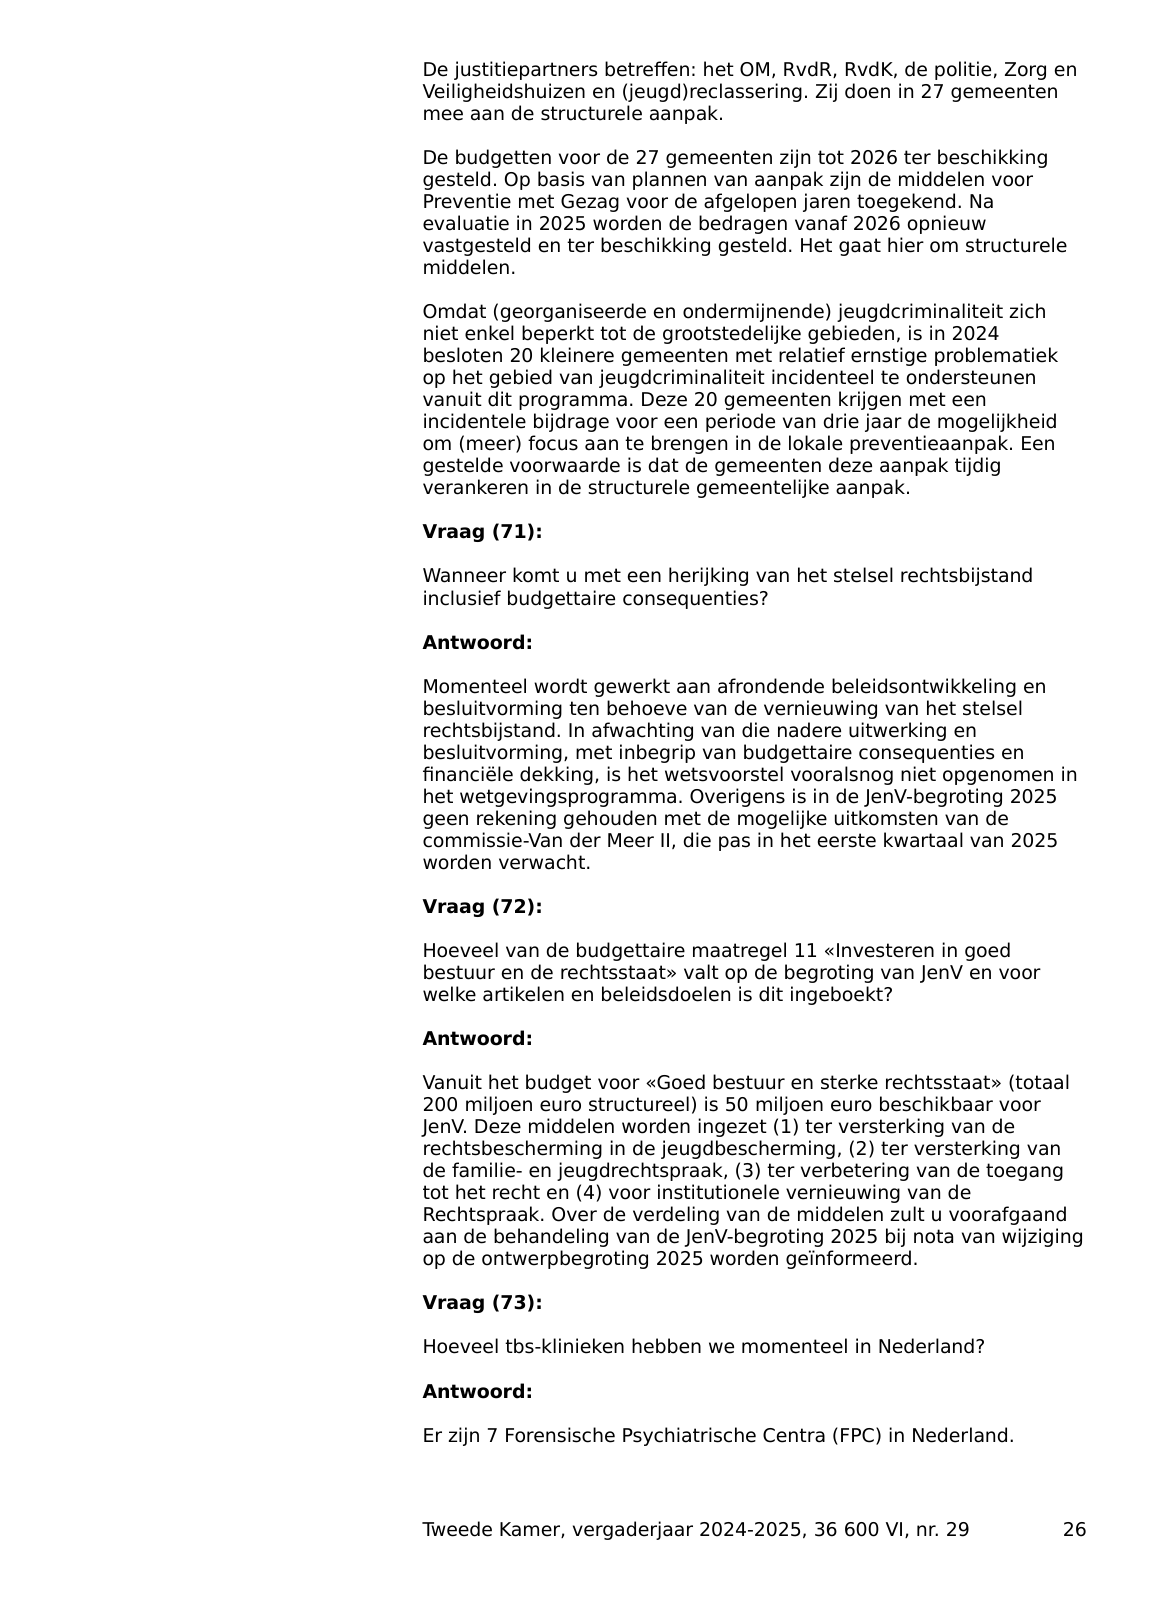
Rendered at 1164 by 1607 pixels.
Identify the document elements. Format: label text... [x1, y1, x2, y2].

subtitle Antwoord: [422, 1028, 1087, 1050]
subtitle Vraag (73): [422, 1292, 1087, 1314]
text De justitiepartners betreffen: het OM, RvdR, RvdK, de politie, Zorg en Veiligheidshuizen en (jeugd)reclassering. Zij doen in 27 gemeenten mee aan de structurele aanpak. [422, 59, 1087, 125]
text Momenteel wordt gewerkt aan afrondende beleidsontwikkeling en besluitvorming ten behoeve van de vernieuwing van het stelsel rechtsbijstand. In afwachting van die nadere uitwerking en besluitvorming, met inbegrip van budgettaire consequenties en financiële dekking, is het wetsvoorstel vooralsnog niet opgenomen in het wetgevingsprogramma. Overigens is in de JenV-begroting 2025 geen rekening gehouden met de mogelijke uitkomsten van de commissie-Van der Meer II, die pas in het eerste kwartaal van 2025 worden verwacht. [422, 676, 1087, 873]
text Hoeveel tbs-klinieken hebben we momenteel in Nederland? [422, 1336, 1087, 1358]
subtitle Antwoord: [422, 632, 1087, 653]
text Er zijn 7 Forensische Psychiatrische Centra (FPC) in Nederland. [422, 1425, 1087, 1447]
text Omdat (georganiseerde en ondermijnende) jeugdcriminaliteit zich niet enkel beperkt tot de grootstedelijke gebieden, is in 2024 besloten 20 kleinere gemeenten met relatief ernstige problematiek op het gebied van jeugdcriminaliteit incidenteel te ondersteunen vanuit dit programma. Deze 20 gemeenten krijgen met een incidentele bijdrage voor een periode van drie jaar de mogelijkheid om (meer) focus aan te brengen in de lokale preventieaanpak. Een gestelde voorwaarde is dat de gemeenten deze aanpak tijdig verankeren in de structurele gemeentelijke aanpak. [422, 301, 1087, 499]
text Wanneer komt u met een herijking van het stelsel rechtsbijstand inclusief budgettaire consequenties? [422, 565, 1087, 609]
subtitle Vraag (72): [422, 896, 1087, 918]
text Hoeveel van de budgettaire maatregel 11 «Investeren in goed bestuur en de rechtsstaat» valt op de begroting van JenV en voor welke artikelen en beleidsdoelen is dit ingeboekt? [422, 940, 1087, 1006]
text Vanuit het budget voor «Goed bestuur en sterke rechtsstaat» (totaal 200 miljoen euro structureel) is 50 miljoen euro beschikbaar voor JenV. Deze middelen worden ingezet (1) ter versterking van de rechtsbescherming in de jeugdbescherming, (2) ter versterking van de familie- en jeugdrechtspraak, (3) ter verbetering van de toegang tot het recht en (4) voor institutionele vernieuwing van de Rechtspraak. Over de verdeling van de middelen zult u voorafgaand aan de behandeling van de JenV-begroting 2025 bij nota van wijziging op de ontwerpbegroting 2025 worden geïnformeerd. [422, 1072, 1087, 1270]
subtitle Vraag (71): [422, 521, 1087, 543]
subtitle Antwoord: [422, 1381, 1087, 1402]
text De budgetten voor de 27 gemeenten zijn tot 2026 ter beschikking gesteld. Op basis van plannen van aanpak zijn de middelen voor Preventie met Gezag voor de afgelopen jaren toegekend. Na evaluatie in 2025 worden de bedragen vanaf 2026 opnieuw vastgesteld en ter beschikking gesteld. Het gaat hier om structurele middelen. [422, 147, 1087, 279]
